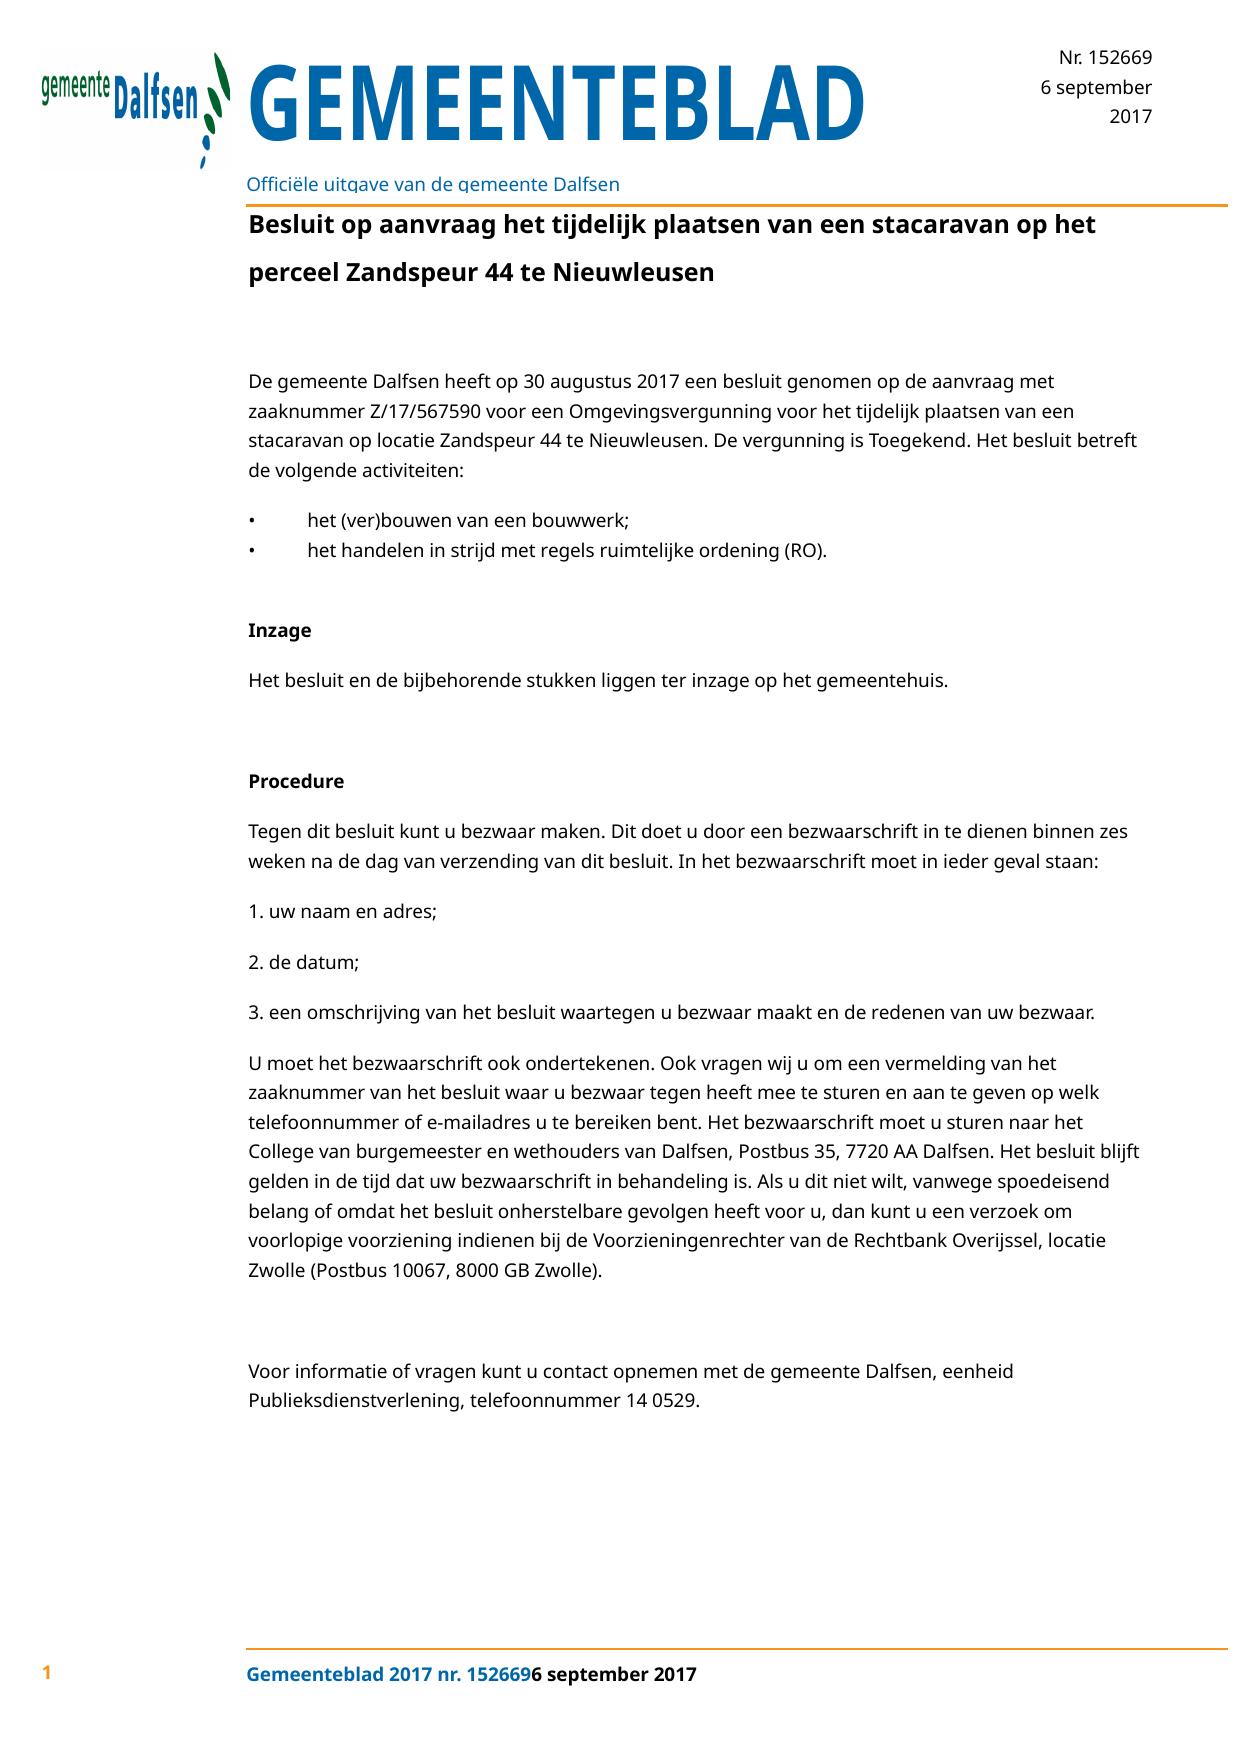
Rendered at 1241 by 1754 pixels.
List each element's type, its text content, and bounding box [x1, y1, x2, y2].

text Voor informatie of vragen kunt u contact opnemen met de gemeente Dalfsen, eenheid Publieksdienstverlening, telefoonnummer 14 0529. [248, 1358, 1152, 1413]
text Inzage [248, 617, 1152, 643]
list het (ver)bouwen van een bouwwerk; [248, 507, 1152, 533]
text 1. uw naam en adres; [248, 899, 1152, 924]
text Procedure [248, 768, 1152, 794]
text Tegen dit besluit kunt u bezwaar maken. Dit doet u door een bezwaarschrift in te dienen binnen zes weken na de dag van verzending van dit besluit. In het bezwaarschrift moet in ieder geval staan: [248, 819, 1152, 874]
text U moet het bezwaarschrift ook ondertekenen. Ook vragen wij u om een vermelding van het zaaknummer van het besluit waar u bezwaar tegen heeft mee te sturen en aan te geven op welk telefoonnummer of e-mailadres u te bereiken bent. Het bezwaarschrift moet u sturen naar het College van burgemeester en wethouders van Dalfsen, Postbus 35, 7720 AA Dalfsen. Het besluit blijft gelden in de tijd dat uw bezwaarschrift in behandeling is. Als u dit niet wilt, vanwege spoedeisend belang of omdat het besluit onherstelbare gevolgen heeft voor u, dan kunt u een verzoek om voorlopige voorziening indienen bij de Voorzieningenrechter van de Rechtbank Overijssel, locatie Zwolle (Postbus 10067, 8000 GB Zwolle). [248, 1050, 1152, 1283]
picture [41, 47, 231, 172]
list het handelen in strijd met regels ruimtelijke ordening (RO). [248, 537, 1152, 563]
text De gemeente Dalfsen heeft op 30 augustus 2017 een besluit genomen op de aanvraag met zaaknummer Z/17/567590 voor een Omgevingsvergunning voor het tijdelijk plaatsen van een stacaravan op locatie Zandspeur 44 te Nieuwleusen. De vergunning is Toegekend. Het besluit betreft de volgende activiteiten: [248, 368, 1152, 483]
text 2. de datum; [248, 949, 1152, 975]
text Het besluit en de bijbehorende stukken liggen ter inzage op het gemeentehuis. [248, 667, 1152, 693]
text 3. een omschrijving van het besluit waartegen u bezwaar maakt en de redenen van uw bezwaar. [248, 999, 1152, 1025]
text Besluit op aanvraag het tijdelijk plaatsen van een stacaravan op het perceel Zandspeur 44 te Nieuwleusen [248, 207, 1152, 288]
